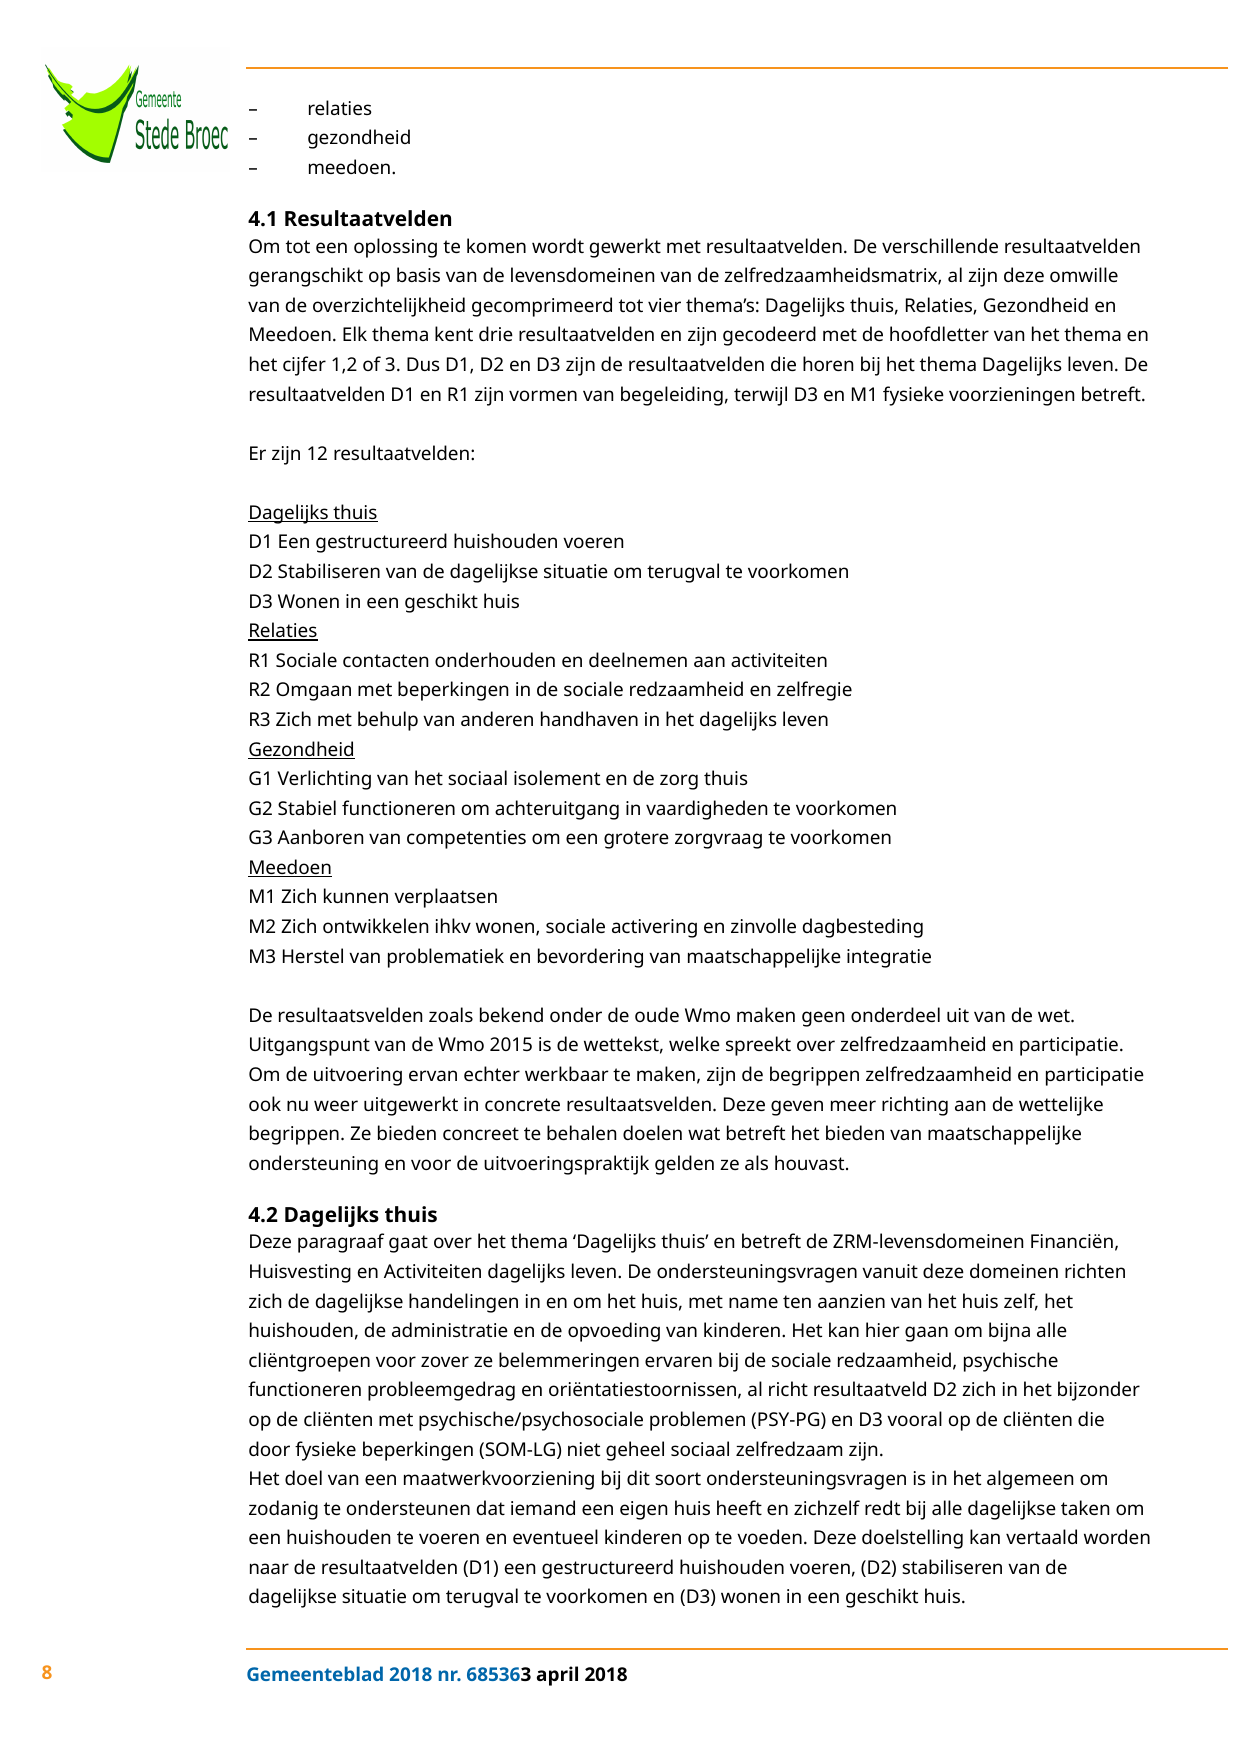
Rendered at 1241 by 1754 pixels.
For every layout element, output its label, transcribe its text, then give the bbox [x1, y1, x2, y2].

text Dagelijks thuis [248, 499, 1152, 525]
list gezondheid [248, 124, 1152, 150]
list relaties [248, 95, 1152, 121]
text Deze paragraaf gaat over het thema ‘Dagelijks thuis’ en betreft de ZRM-levensdomeinen Financiën, Huisvesting en Activiteiten dagelijks leven. De ondersteuningsvragen vanuit deze domeinen richten zich de dagelijkse handelingen in en om het huis, met name ten aanzien van het huis zelf, het huishouden, de administratie en de opvoeding van kinderen. Het kan hier gaan om bijna alle cliëntgroepen voor zover ze belemmeringen ervaren bij de sociale redzaamheid, psychische functioneren probleemgedrag en oriëntatiestoornissen, al richt resultaatveld D2 zich in het bijzonder op de cliënten met psychische/psychosociale problemen (PSY-PG) en D3 vooral op de cliënten die door fysieke beperkingen (SOM-LG) niet geheel sociaal zelfredzaam zijn. [248, 1229, 1152, 1462]
list meedoen. [248, 154, 1152, 180]
text D2 Stabiliseren van de dagelijkse situatie om terugval te voorkomen [248, 558, 1152, 584]
text G1 Verlichting van het sociaal isolement en de zorg thuis [248, 765, 1152, 791]
text Het doel van een maatwerkvoorziening bij dit soort ondersteuningsvragen is in het algemeen om zodanig te ondersteunen dat iemand een eigen huis heeft en zichzelf redt bij alle dagelijkse taken om een huishouden te voeren en eventueel kinderen op te voeden. Deze doelstelling kan vertaald worden naar de resultaatvelden (D1) een gestructureerd huishouden voeren, (D2) stabiliseren van de dagelijkse situatie om terugval te voorkomen en (D3) wonen in een geschikt huis. [248, 1465, 1152, 1609]
text M2 Zich ontwikkelen ihkv wonen, sociale activering en zinvolle dagbesteding [248, 913, 1152, 939]
text 4.1 Resultaatvelden [248, 204, 1152, 233]
text G3 Aanboren van competenties om een grotere zorgvraag te voorkomen [248, 824, 1152, 850]
text R3 Zich met behulp van anderen handhaven in het dagelijks leven [248, 706, 1152, 732]
picture [41, 47, 231, 172]
text M3 Herstel van problematiek en bevordering van maatschappelijke integratie [248, 943, 1152, 968]
text G2 Stabiel functioneren om achteruitgang in vaardigheden te voorkomen [248, 795, 1152, 821]
text Om tot een oplossing te komen wordt gewerkt met resultaatvelden. De verschillende resultaatvelden gerangschikt op basis van de levensdomeinen van de zelfredzaamheidsmatrix, al zijn deze omwille van de overzichtelijkheid gecomprimeerd tot vier thema’s: Dagelijks thuis, Relaties, Gezondheid en Meedoen. Elk thema kent drie resultaatvelden en zijn gecodeerd met de hoofdletter van het thema en het cijfer 1,2 of 3. Dus D1, D2 en D3 zijn de resultaatvelden die horen bij het thema Dagelijks leven. De resultaatvelden D1 en R1 zijn vormen van begeleiding, terwijl D3 en M1 fysieke voorzieningen betreft. [248, 233, 1152, 406]
text M1 Zich kunnen verplaatsen [248, 884, 1152, 909]
text Er zijn 12 resultaatvelden: [248, 440, 1152, 466]
text D3 Wonen in een geschikt huis [248, 588, 1152, 613]
text Meedoen [248, 854, 1152, 880]
text R1 Sociale contacten onderhouden en deelnemen aan activiteiten [248, 647, 1152, 673]
text D1 Een gestructureerd huishouden voeren [248, 529, 1152, 554]
text Relaties [248, 617, 1152, 643]
text Gezondheid [248, 736, 1152, 761]
text 4.2 Dagelijks thuis [248, 1200, 1152, 1229]
text R2 Omgaan met beperkingen in de sociale redzaamheid en zelfregie [248, 677, 1152, 702]
text De resultaatsvelden zoals bekend onder de oude Wmo maken geen onderdeel uit van de wet. Uitgangspunt van de Wmo 2015 is de wettekst, welke spreekt over zelfredzaamheid en participatie. Om de uitvoering ervan echter werkbaar te maken, zijn de begrippen zelfredzaamheid en participatie ook nu weer uitgewerkt in concrete resultaatsvelden. Deze geven meer richting aan de wettelijke begrippen. Ze bieden concreet te behalen doelen wat betreft het bieden van maatschappelijke ondersteuning en voor de uitvoeringspraktijk gelden ze als houvast. [248, 1002, 1152, 1176]
